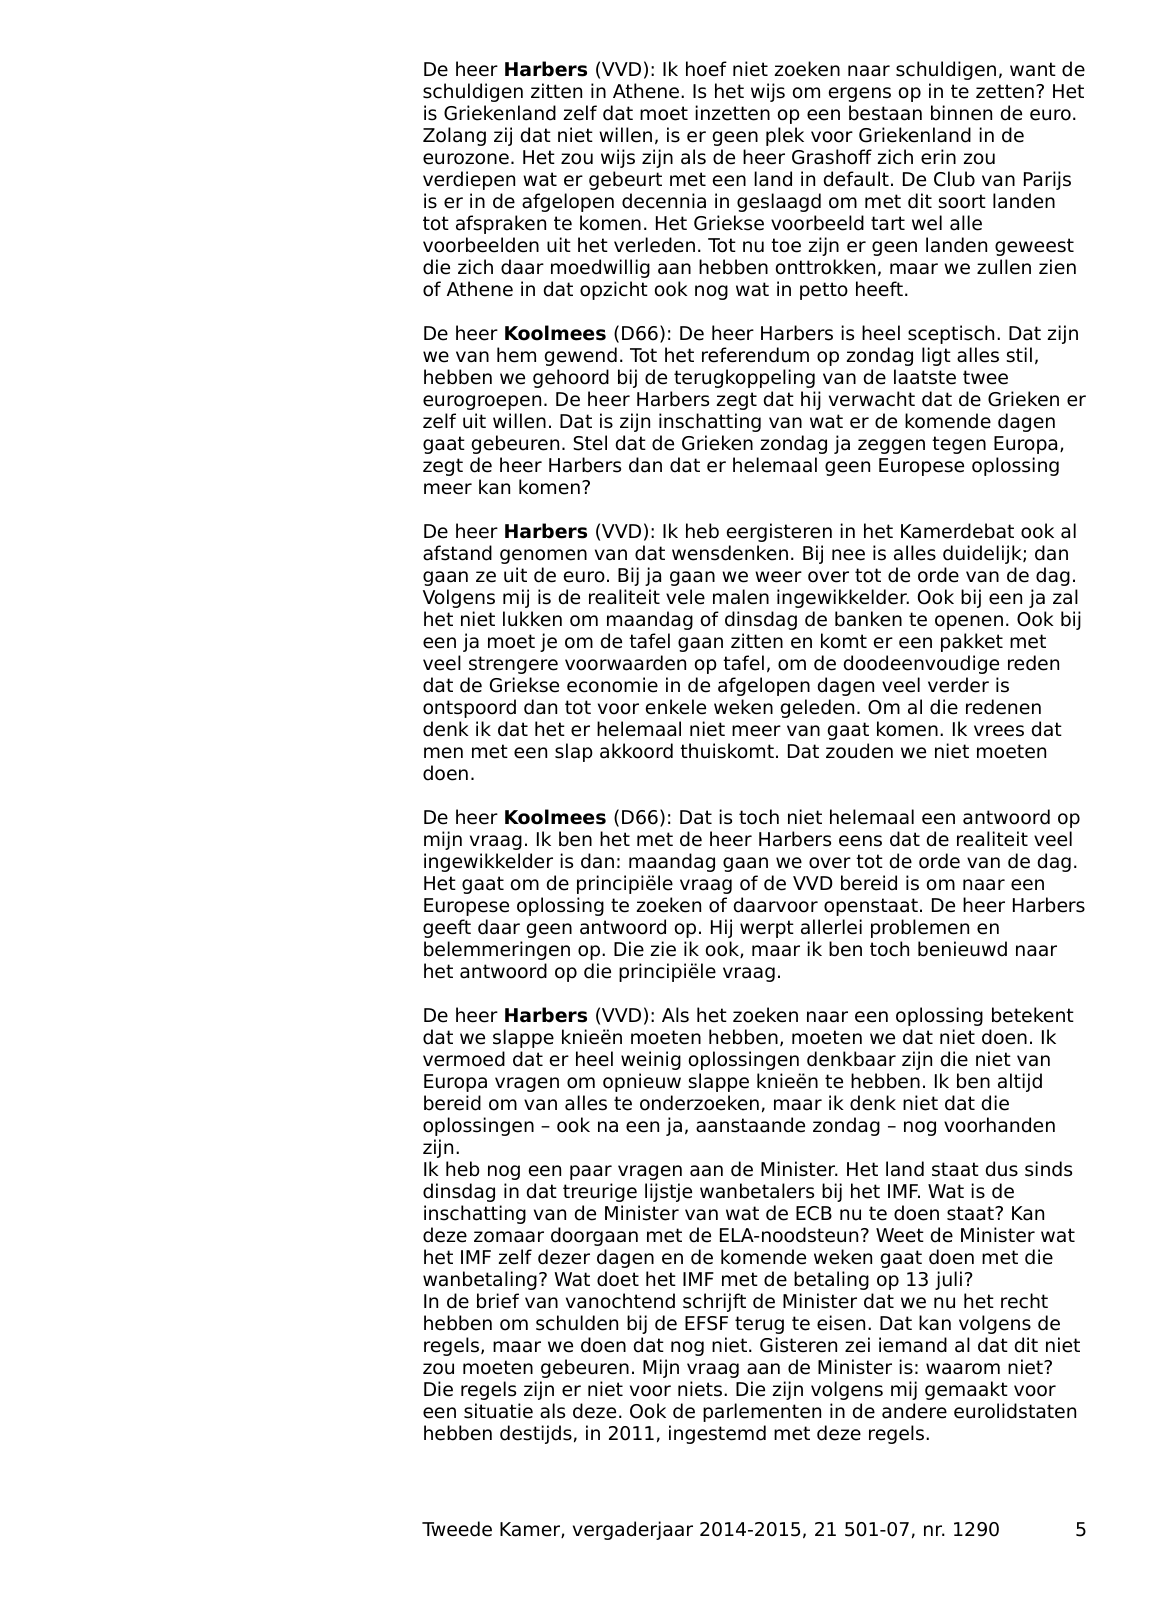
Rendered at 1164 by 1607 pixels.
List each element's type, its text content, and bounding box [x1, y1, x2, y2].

text De heer Harbers (VVD): Ik hoef niet zoeken naar schuldigen, want de schuldigen zitten in Athene. Is het wijs om ergens op in te zetten? Het is Griekenland zelf dat moet inzetten op een bestaan binnen de euro. Zolang zij dat niet willen, is er geen plek voor Griekenland in de eurozone. Het zou wijs zijn als de heer Grashoff zich erin zou verdiepen wat er gebeurt met een land in default. De Club van Parijs is er in de afgelopen decennia in geslaagd om met dit soort landen tot afspraken te komen. Het Griekse voorbeeld tart wel alle voorbeelden uit het verleden. Tot nu toe zijn er geen landen geweest die zich daar moedwillig aan hebben onttrokken, maar we zullen zien of Athene in dat opzicht ook nog wat in petto heeft. [422, 59, 1087, 301]
text De heer Harbers (VVD): Ik heb eergisteren in het Kamerdebat ook al afstand genomen van dat wensdenken. Bij nee is alles duidelijk; dan gaan ze uit de euro. Bij ja gaan we weer over tot de orde van de dag. Volgens mij is de realiteit vele malen ingewikkelder. Ook bij een ja zal het niet lukken om maandag of dinsdag de banken te openen. Ook bij een ja moet je om de tafel gaan zitten en komt er een pakket met veel strengere voorwaarden op tafel, om de doodeenvoudige reden dat de Griekse economie in de afgelopen dagen veel verder is ontspoord dan tot voor enkele weken geleden. Om al die redenen denk ik dat het er helemaal niet meer van gaat komen. Ik vrees dat men met een slap akkoord thuiskomt. Dat zouden we niet moeten doen. [422, 521, 1087, 785]
text De heer Harbers (VVD): Als het zoeken naar een oplossing betekent dat we slappe knieën moeten hebben, moeten we dat niet doen. Ik vermoed dat er heel weinig oplossingen denkbaar zijn die niet van Europa vragen om opnieuw slappe knieën te hebben. Ik ben altijd bereid om van alles te onderzoeken, maar ik denk niet dat die oplossingen – ook na een ja, aanstaande zondag – nog voorhanden zijn. [422, 1005, 1087, 1159]
text Ik heb nog een paar vragen aan de Minister. Het land staat dus sinds dinsdag in dat treurige lijstje wanbetalers bij het IMF. Wat is de inschatting van de Minister van wat de ECB nu te doen staat? Kan deze zomaar doorgaan met de ELA-noodsteun? Weet de Minister wat het IMF zelf dezer dagen en de komende weken gaat doen met die wanbetaling? Wat doet het IMF met de betaling op 13 juli? [422, 1159, 1087, 1291]
text De heer Koolmees (D66): Dat is toch niet helemaal een antwoord op mijn vraag. Ik ben het met de heer Harbers eens dat de realiteit veel ingewikkelder is dan: maandag gaan we over tot de orde van de dag. Het gaat om de principiële vraag of de VVD bereid is om naar een Europese oplossing te zoeken of daarvoor openstaat. De heer Harbers geeft daar geen antwoord op. Hij werpt allerlei problemen en belemmeringen op. Die zie ik ook, maar ik ben toch benieuwd naar het antwoord op die principiële vraag. [422, 807, 1087, 983]
text De heer Koolmees (D66): De heer Harbers is heel sceptisch. Dat zijn we van hem gewend. Tot het referendum op zondag ligt alles stil, hebben we gehoord bij de terugkoppeling van de laatste twee eurogroepen. De heer Harbers zegt dat hij verwacht dat de Grieken er zelf uit willen. Dat is zijn inschatting van wat er de komende dagen gaat gebeuren. Stel dat de Grieken zondag ja zeggen tegen Europa, zegt de heer Harbers dan dat er helemaal geen Europese oplossing meer kan komen? [422, 323, 1087, 499]
text In de brief van vanochtend schrijft de Minister dat we nu het recht hebben om schulden bij de EFSF terug te eisen. Dat kan volgens de regels, maar we doen dat nog niet. Gisteren zei iemand al dat dit niet zou moeten gebeuren. Mijn vraag aan de Minister is: waarom niet? Die regels zijn er niet voor niets. Die zijn volgens mij gemaakt voor een situatie als deze. Ook de parlementen in de andere eurolidstaten hebben destijds, in 2011, ingestemd met deze regels. [422, 1291, 1087, 1444]
